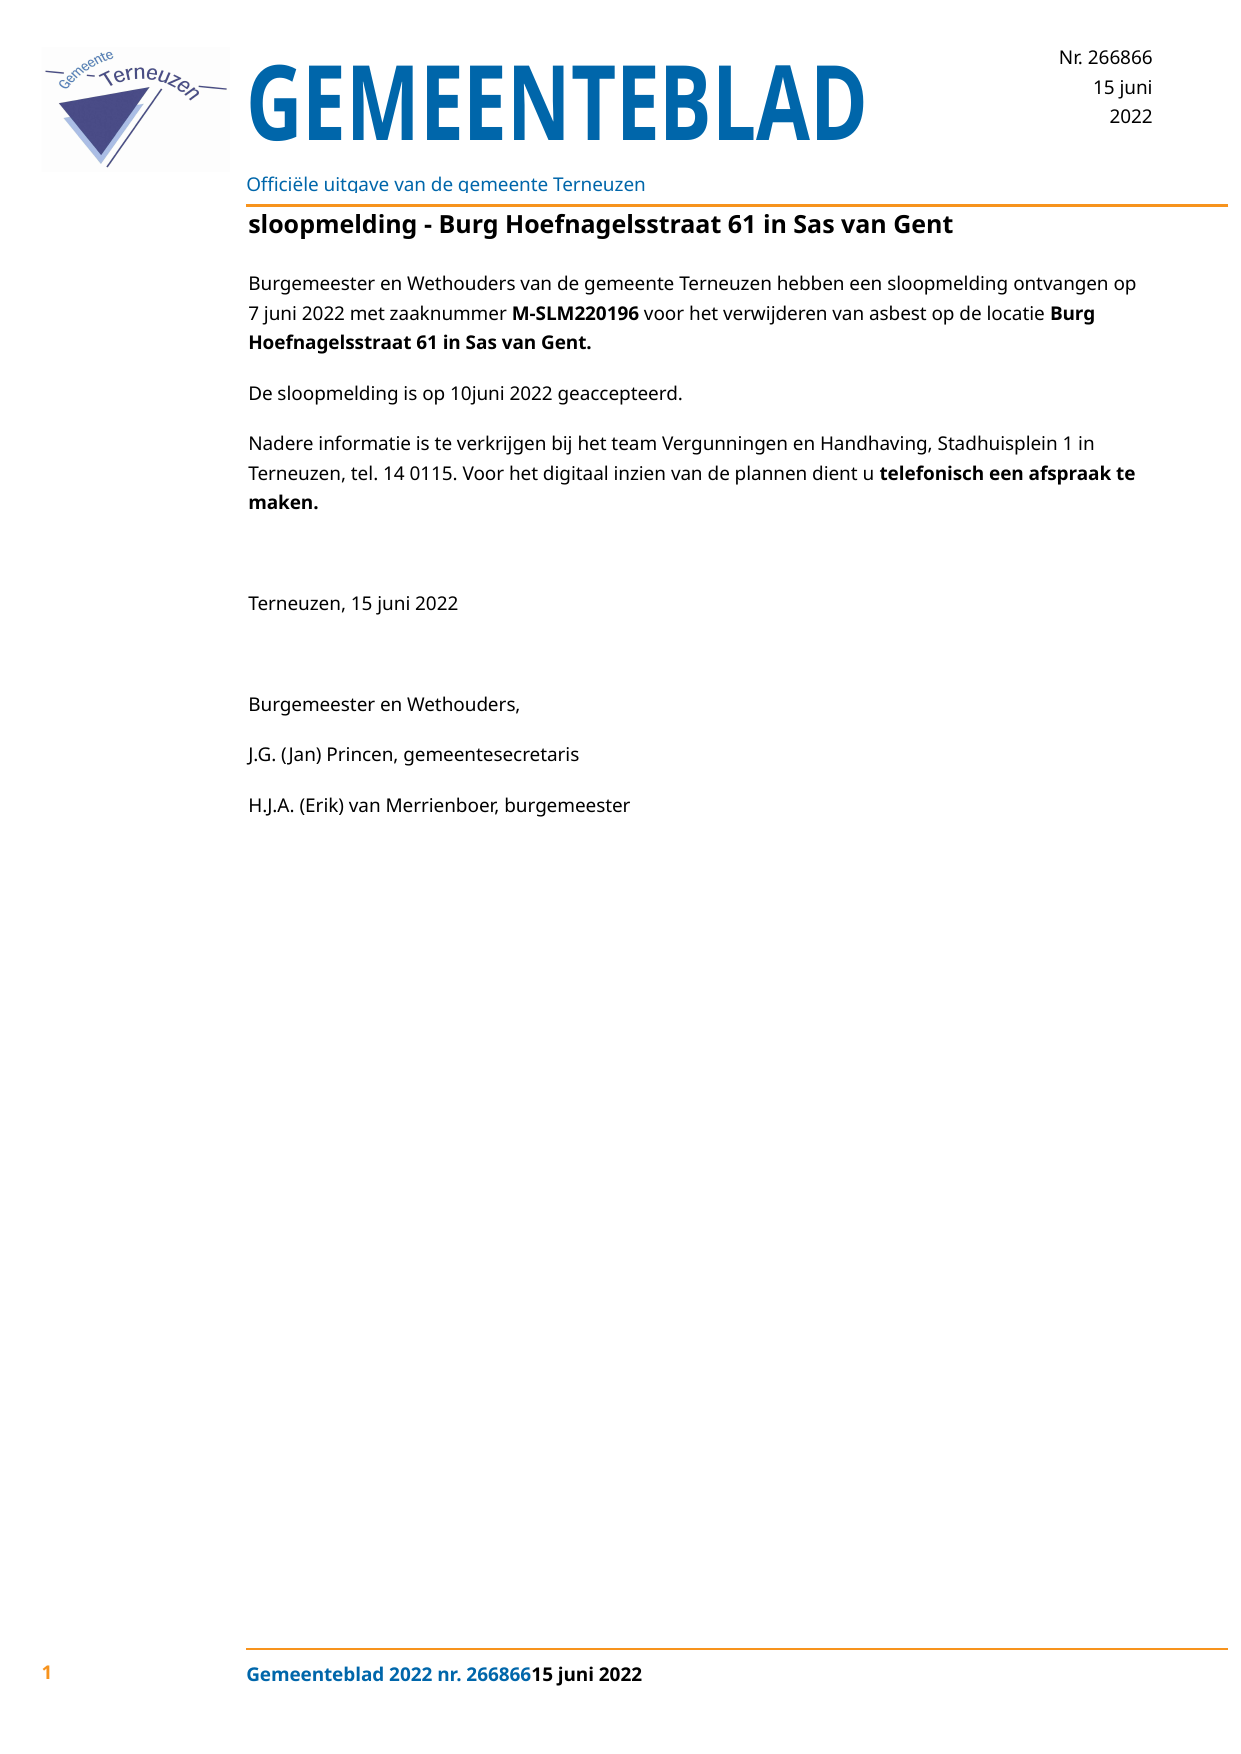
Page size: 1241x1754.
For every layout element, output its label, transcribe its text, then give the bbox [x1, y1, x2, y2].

text sloopmelding - Burg Hoefnagelsstraat 61 in Sas van Gent [248, 207, 1152, 241]
text Burgemeester en Wethouders van de gemeente Terneuzen hebben een sloopmelding ontvangen op 7 juni 2022 met zaaknummer M-SLM220196 voor het verwijderen van asbest op de locatie Burg Hoefnagelsstraat 61 in Sas van Gent. [248, 270, 1152, 355]
text Burgemeester en Wethouders, [248, 691, 1152, 717]
picture [41, 47, 231, 172]
text J.G. (Jan) Princen, gemeentesecretaris [248, 742, 1152, 767]
text De sloopmelding is op 10juni 2022 geaccepteerd. [248, 380, 1152, 406]
text Nadere informatie is te verkrijgen bij het team Vergunningen en Handhaving, Stadhuisplein 1 in Terneuzen, tel. 14 0115. Voor het digitaal inzien van de plannen dient u telefonisch een afspraak te maken. [248, 430, 1152, 515]
text H.J.A. (Erik) van Merrienboer, burgemeester [248, 792, 1152, 818]
text Terneuzen, 15 juni 2022 [248, 590, 1152, 616]
